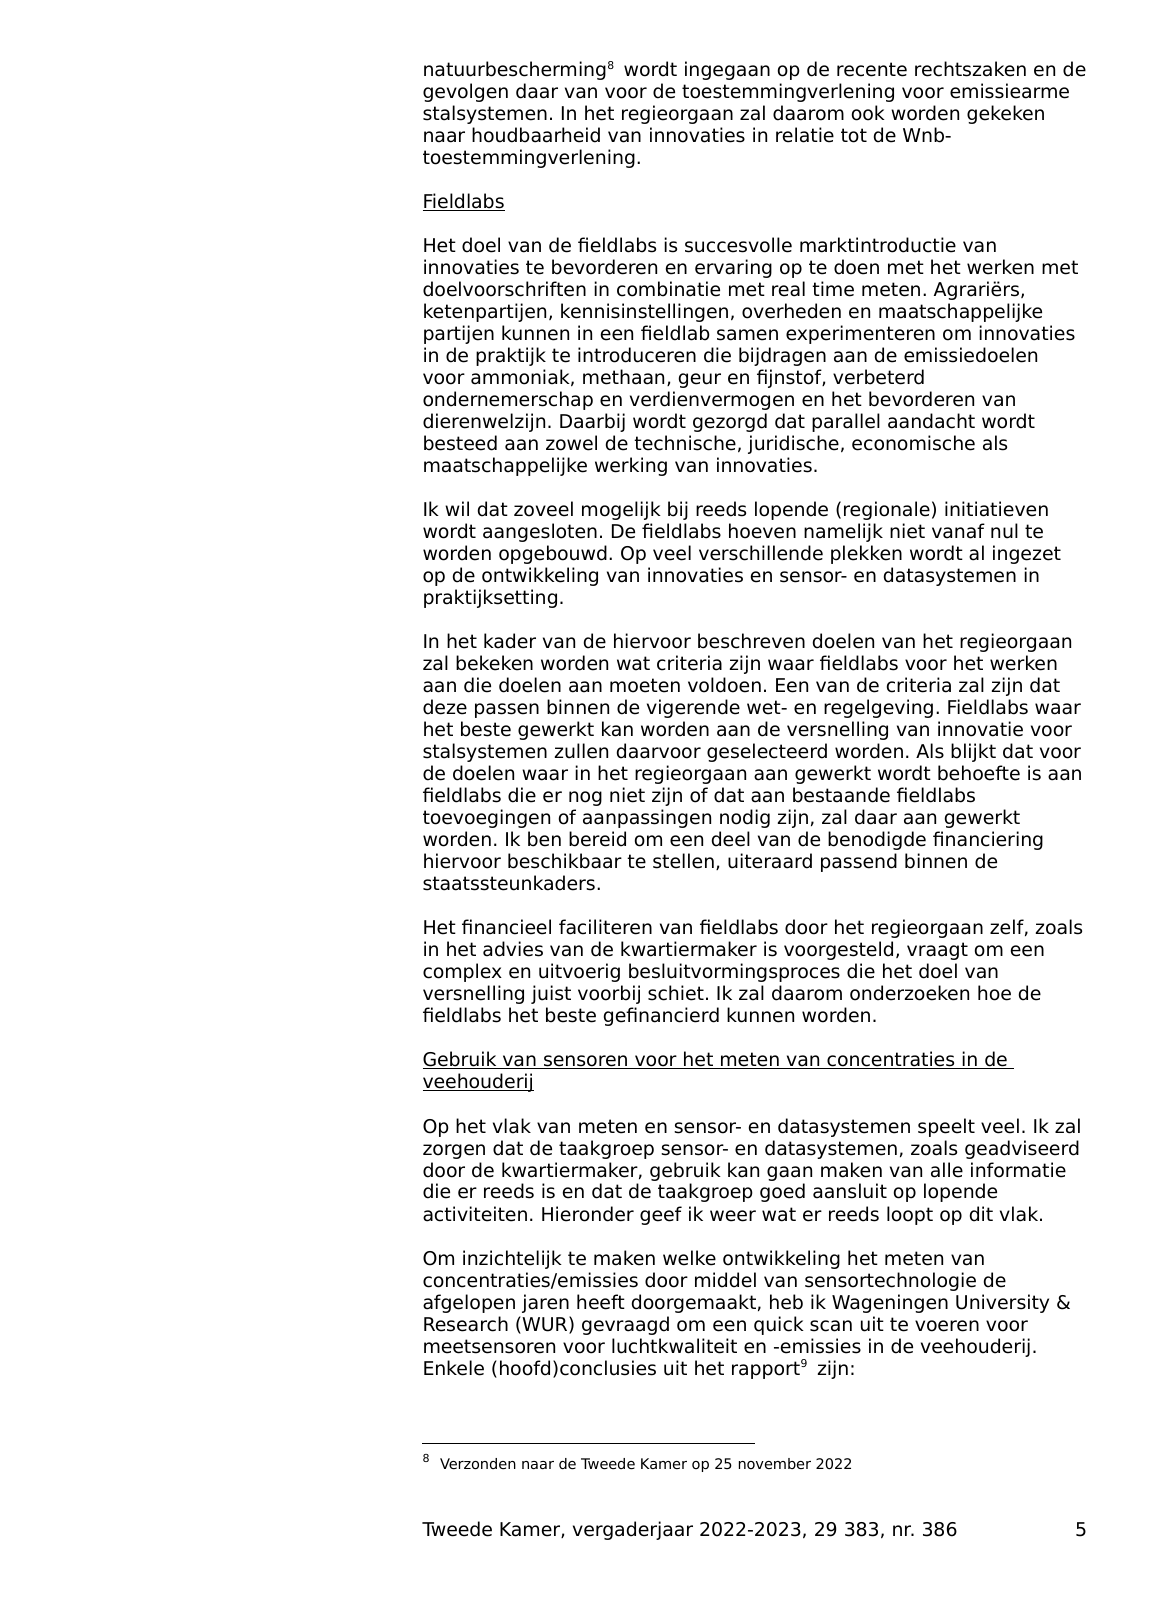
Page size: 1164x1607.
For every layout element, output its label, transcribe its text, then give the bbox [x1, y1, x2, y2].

text Ik wil dat zoveel mogelijk bij reeds lopende (regionale) initiatieven wordt aangesloten. De fieldlabs hoeven namelijk niet vanaf nul te worden opgebouwd. Op veel verschillende plekken wordt al ingezet op de ontwikkeling van innovaties en sensor- en datasystemen in praktijksetting. [422, 499, 1087, 609]
subtitle Gebruik van sensoren voor het meten van concentraties in de veehouderij [422, 1049, 1087, 1093]
text In het kader van de hiervoor beschreven doelen van het regieorgaan zal bekeken worden wat criteria zijn waar fieldlabs voor het werken aan die doelen aan moeten voldoen. Een van de criteria zal zijn dat deze passen binnen de vigerende wet- en regelgeving. Fieldlabs waar het beste gewerkt kan worden aan de versnelling van innovatie voor stalsystemen zullen daarvoor geselecteerd worden. Als blijkt dat voor de doelen waar in het regieorgaan aan gewerkt wordt behoefte is aan fieldlabs die er nog niet zijn of dat aan bestaande fieldlabs toevoegingen of aanpassingen nodig zijn, zal daar aan gewerkt worden. Ik ben bereid om een deel van de benodigde financiering hiervoor beschikbaar te stellen, uiteraard passend binnen de staatssteunkaders. [422, 631, 1087, 895]
text Het doel van de fieldlabs is succesvolle marktintroductie van innovaties te bevorderen en ervaring op te doen met het werken met doelvoorschriften in combinatie met real time meten. Agrariërs, ketenpartijen, kennisinstellingen, overheden en maatschappelijke partijen kunnen in een fieldlab samen experimenteren om innovaties in de praktijk te introduceren die bijdragen aan de emissiedoelen voor ammoniak, methaan, geur en fijnstof, verbeterd ondernemerschap en verdienvermogen en het bevorderen van dierenwelzijn. Daarbij wordt gezorgd dat parallel aandacht wordt besteed aan zowel de technische, juridische, economische als maatschappelijke werking van innovaties. [422, 235, 1087, 477]
text Het financieel faciliteren van fieldlabs door het regieorgaan zelf, zoals in het advies van de kwartiermaker is voorgesteld, vraagt om een complex en uitvoerig besluitvormingsproces die het doel van versnelling juist voorbij schiet. Ik zal daarom onderzoeken hoe de fieldlabs het beste gefinancierd kunnen worden. [422, 917, 1087, 1027]
subtitle Fieldlabs [422, 191, 1087, 213]
text Om inzichtelijk te maken welke ontwikkeling het meten van concentraties/emissies door middel van sensortechnologie de afgelopen jaren heeft doorgemaakt, heb ik Wageningen University & Research (WUR) gevraagd om een quick scan uit te voeren voor meetsensoren voor luchtkwaliteit en -emissies in de veehouderij. Enkele (hoofd)conclusies uit het rapport zijn: [422, 1248, 1087, 1379]
text Verzonden naar de Tweede Kamer op 25 november 2022 [422, 1452, 1087, 1474]
text natuurbescherming wordt ingegaan op de recente rechtszaken en de gevolgen daar van voor de toestemmingverlening voor emissiearme stalsystemen. In het regieorgaan zal daarom ook worden gekeken naar houdbaarheid van innovaties in relatie tot de Wnb-toestemmingverlening. [422, 59, 1087, 169]
text Op het vlak van meten en sensor- en datasystemen speelt veel. Ik zal zorgen dat de taakgroep sensor- en datasystemen, zoals geadviseerd door de kwartiermaker, gebruik kan gaan maken van alle informatie die er reeds is en dat de taakgroep goed aansluit op lopende activiteiten. Hieronder geef ik weer wat er reeds loopt op dit vlak. [422, 1116, 1087, 1225]
